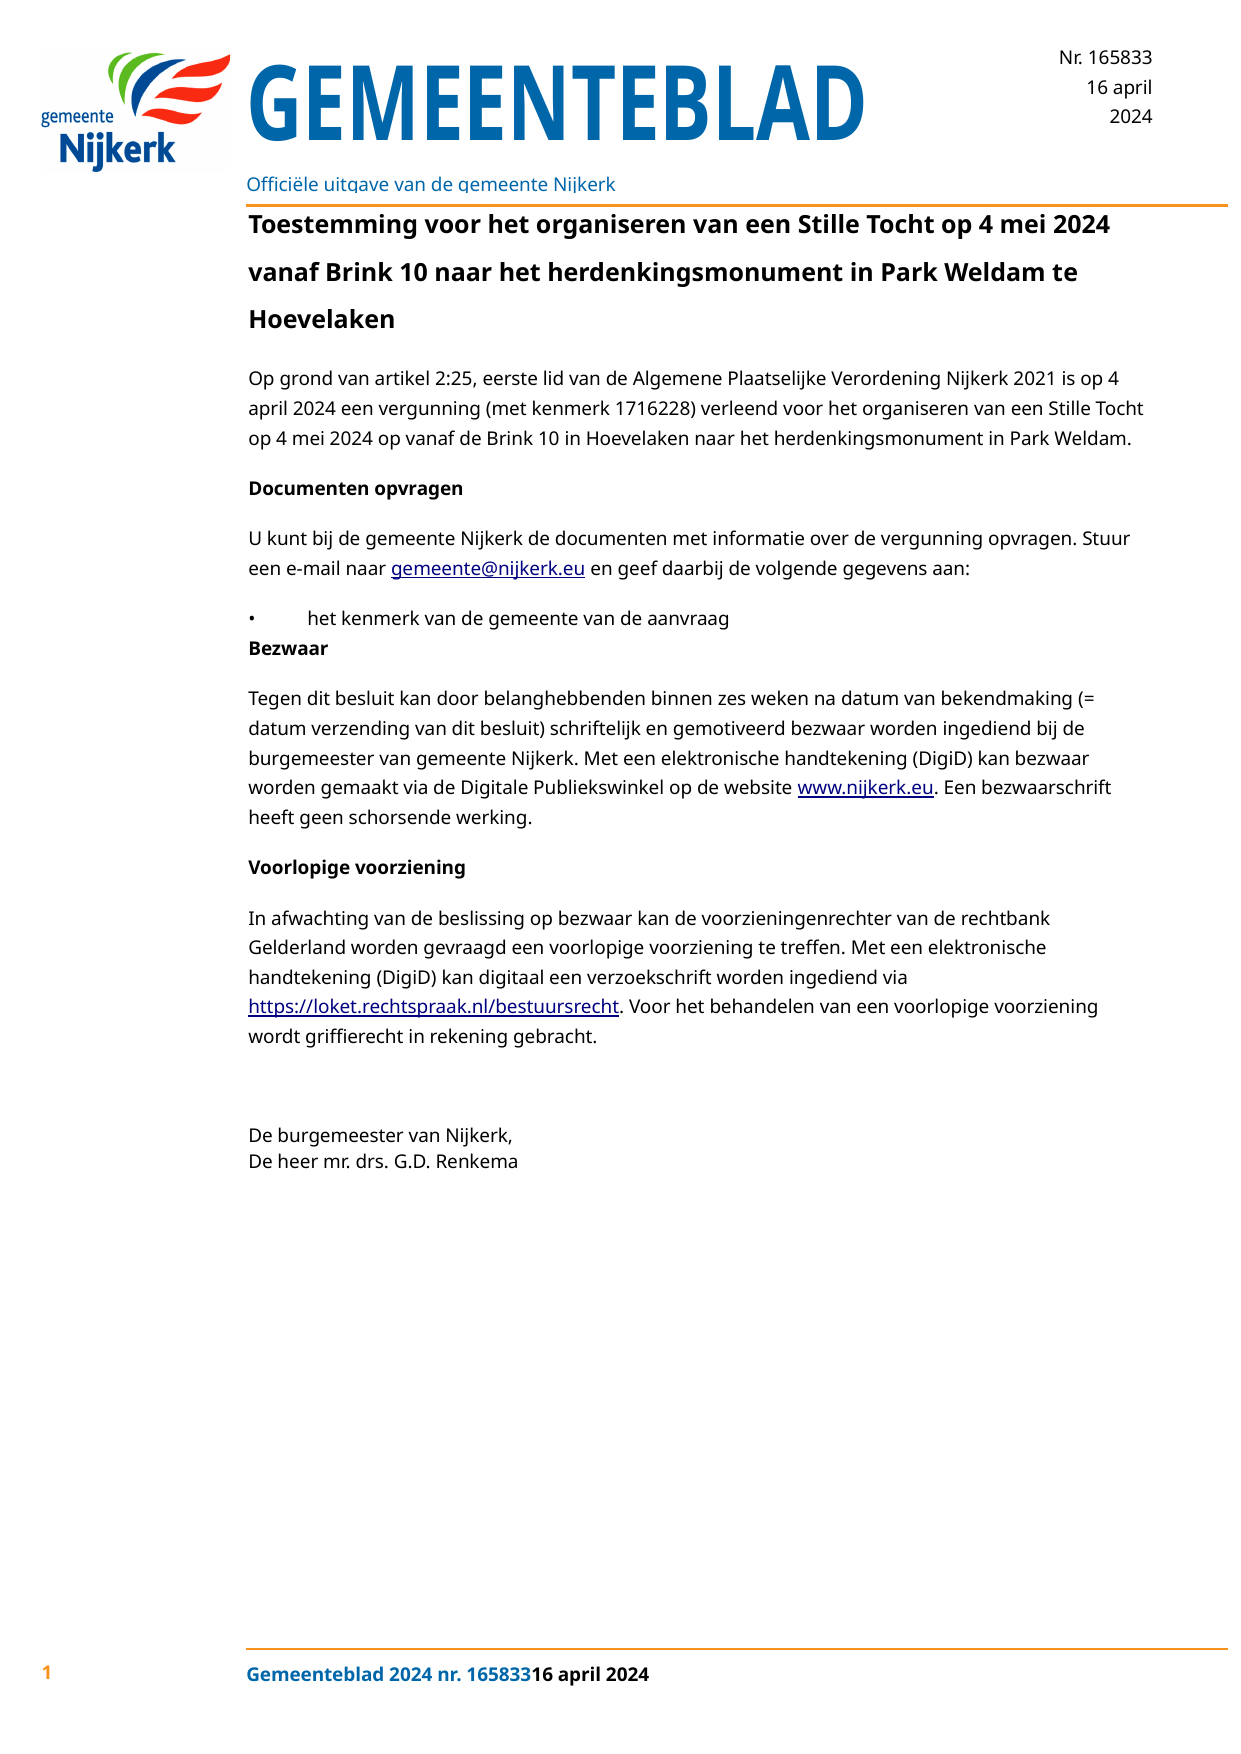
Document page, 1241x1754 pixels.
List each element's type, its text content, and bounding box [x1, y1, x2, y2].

text U kunt bij de gemeente Nijkerk de documenten met informatie over de vergunning opvragen. Stuur een e-mail naar gemeente@nijkerk.eu en geef daarbij de volgende gegevens aan: [248, 526, 1152, 581]
text Op grond van artikel 2:25, eerste lid van de Algemene Plaatselijke Verordening Nijkerk 2021 is op 4 april 2024 een vergunning (met kenmerk 1716228) verleend voor het organiseren van een Stille Tocht op 4 mei 2024 op vanaf de Brink 10 in Hoevelaken naar het herdenkingsmonument in Park Weldam. [248, 366, 1152, 450]
text Voorlopige voorziening [248, 854, 1152, 880]
text De burgemeester van Nijkerk, [248, 1122, 1152, 1148]
picture [41, 47, 231, 172]
text Bezwaar [248, 635, 1152, 661]
text Toestemming voor het organiseren van een Stille Tocht op 4 mei 2024 vanaf Brink 10 naar het herdenkingsmonument in Park Weldam te Hoevelaken [248, 207, 1152, 336]
list het kenmerk van de gemeente van de aanvraag [248, 606, 1152, 631]
text De heer mr. drs. G.D. Renkema [248, 1148, 1152, 1174]
text In afwachting van de beslissing op bezwaar kan de voorzieningenrechter van de rechtbank Gelderland worden gevraagd een voorlopige voorziening te treffen. Met een elektronische handtekening (DigiD) kan digitaal een verzoekschrift worden ingediend via https://loket.rechtspraak.nl/bestuursrecht. Voor het behandelen van een voorlopige voorziening wordt griffierecht in rekening gebracht. [248, 905, 1152, 1049]
text Tegen dit besluit kan door belanghebbenden binnen zes weken na datum van bekendmaking (= datum verzending van dit besluit) schriftelijk en gemotiveerd bezwaar worden ingediend bij de burgemeester van gemeente Nijkerk. Met een elektronische handtekening (DigiD) kan bezwaar worden gemaakt via de Digitale Publiekswinkel op de website www.nijkerk.eu. Een bezwaarschrift heeft geen schorsende werking. [248, 686, 1152, 829]
text Documenten opvragen [248, 475, 1152, 501]
